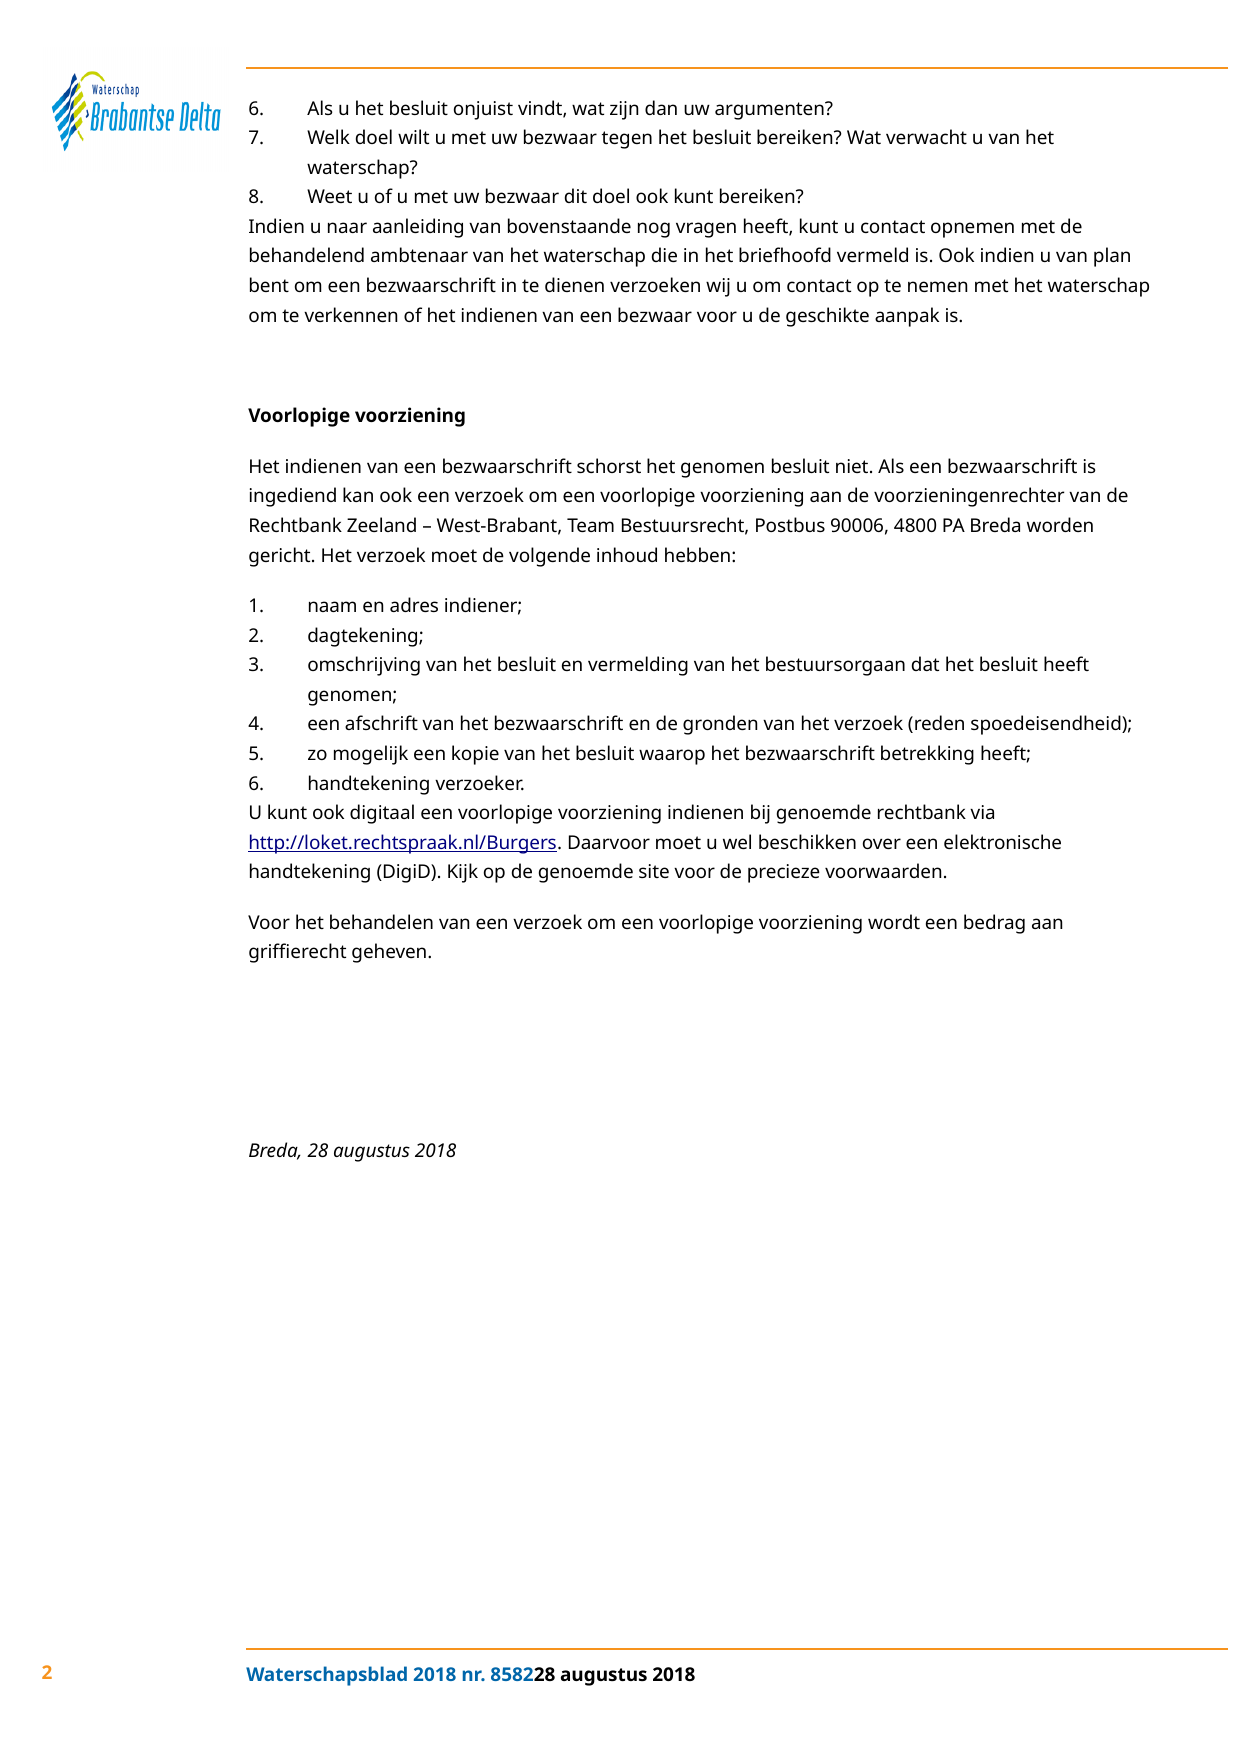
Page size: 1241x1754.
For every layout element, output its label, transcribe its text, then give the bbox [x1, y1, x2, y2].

list een afschrift van het bezwaarschrift en de gronden van het verzoek (reden spoedeisendheid); [248, 711, 1152, 736]
list omschrijving van het besluit en vermelding van het bestuursorgaan dat het besluit heeft genomen; [248, 651, 1152, 707]
list Welk doel wilt u met uw bezwaar tegen het besluit bereiken? Wat verwacht u van het waterschap? [248, 124, 1152, 180]
list Als u het besluit onjuist vindt, wat zijn dan uw argumenten? [248, 95, 1152, 121]
text U kunt ook digitaal een voorlopige voorziening indienen bij genoemde rechtbank via http://loket.rechtspraak.nl/Burgers. Daarvoor moet u wel beschikken over een elektronische handtekening (DigiD). Kijk op de genoemde site voor de precieze voorwaarden. [248, 799, 1152, 884]
list dagtekening; [248, 622, 1152, 648]
list naam en adres indiener; [248, 592, 1152, 618]
text Indien u naar aanleiding van bovenstaande nog vragen heeft, kunt u contact opnemen met de behandelend ambtenaar van het waterschap die in het briefhoofd vermeld is. Ook indien u van plan bent om een bezwaarschrift in te dienen verzoeken wij u om contact op te nemen met het waterschap om te verkennen of het indienen van een bezwaar voor u de geschikte aanpak is. [248, 213, 1152, 328]
text Het indienen van een bezwaarschrift schorst het genomen besluit niet. Als een bezwaarschrift is ingediend kan ook een verzoek om een voorlopige voorziening aan de voorzieningenrechter van de Rechtbank Zeeland – West-Brabant, Team Bestuursrecht, Postbus 90006, 4800 PA Breda worden gericht. Het verzoek moet de volgende inhoud hebben: [248, 453, 1152, 568]
text Breda, 28 augustus 2018 [248, 1138, 1152, 1163]
list handtekening verzoeker. [248, 770, 1152, 796]
text Voorlopige voorziening [248, 403, 1152, 428]
picture [41, 47, 231, 172]
text Voor het behandelen van een verzoek om een voorlopige voorziening wordt een bedrag aan griffierecht geheven. [248, 909, 1152, 964]
list Weet u of u met uw bezwaar dit doel ook kunt bereiken? [248, 183, 1152, 209]
list zo mogelijk een kopie van het besluit waarop het bezwaarschrift betrekking heeft; [248, 740, 1152, 766]
